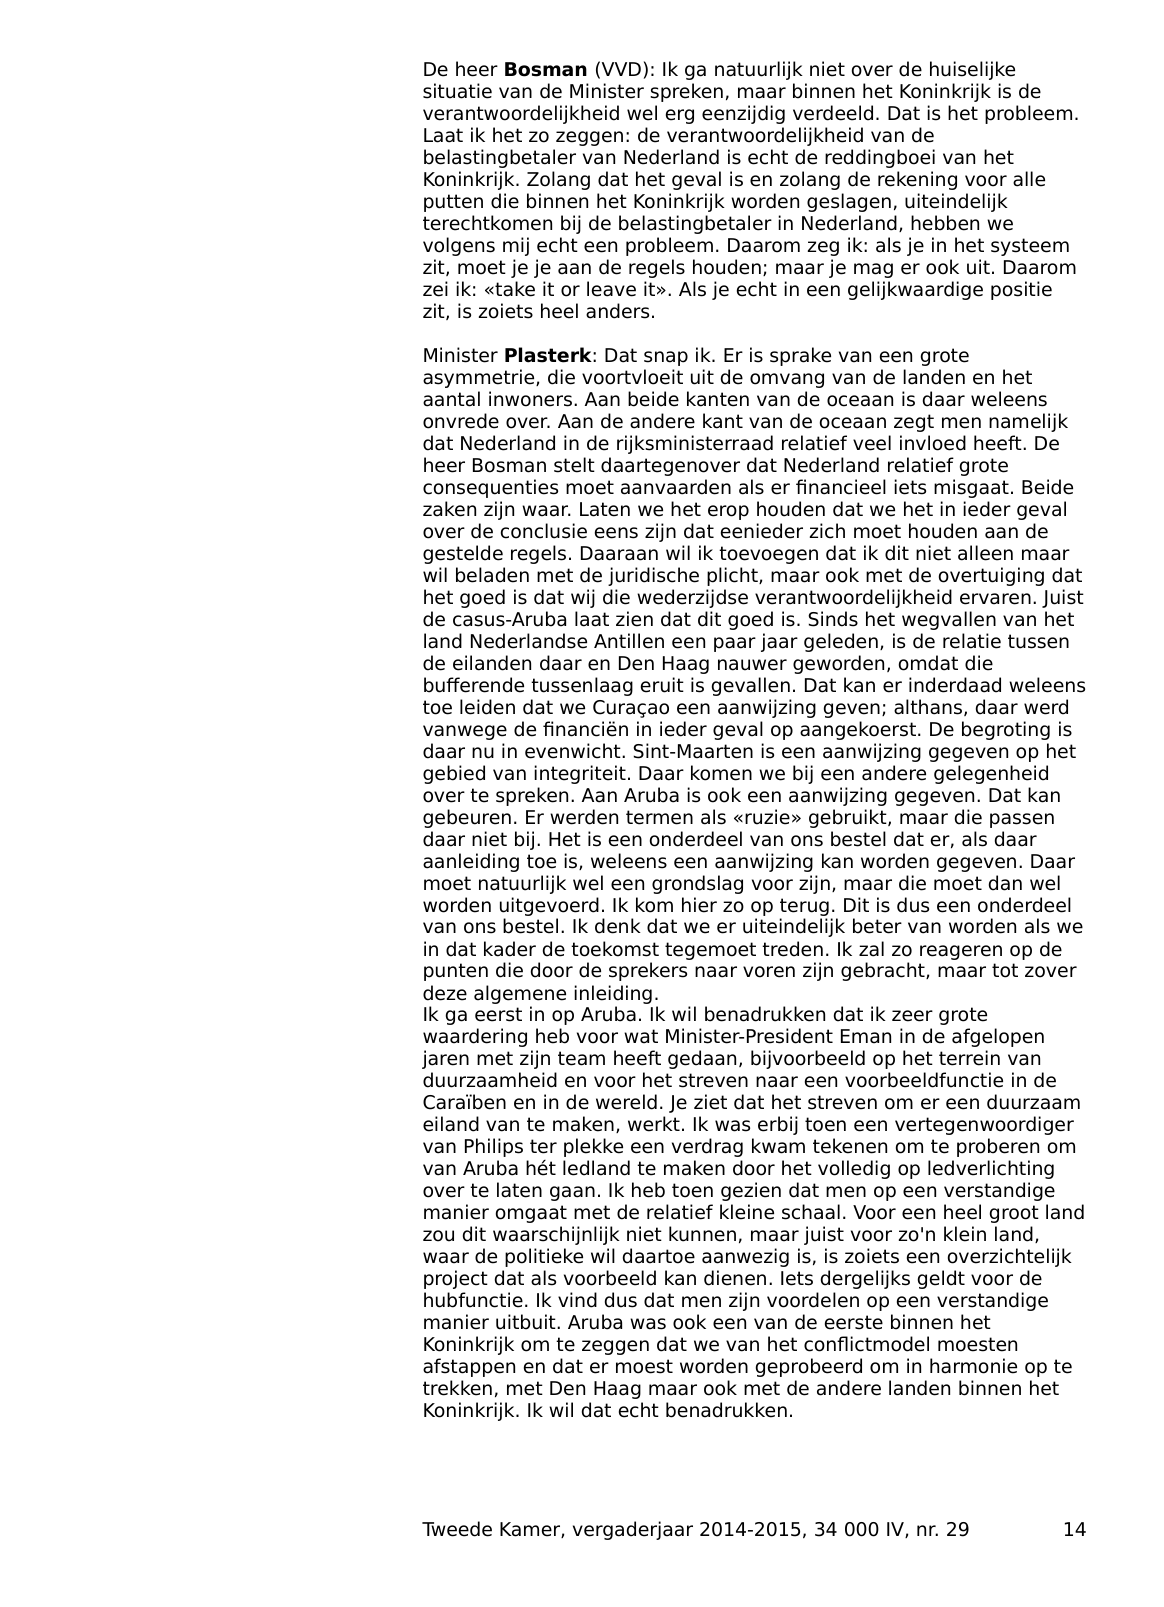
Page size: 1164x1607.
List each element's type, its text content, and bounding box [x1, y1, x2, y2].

text Minister Plasterk: Dat snap ik. Er is sprake van een grote asymmetrie, die voortvloeit uit de omvang van de landen en het aantal inwoners. Aan beide kanten van de oceaan is daar weleens onvrede over. Aan de andere kant van de oceaan zegt men namelijk dat Nederland in de rijksministerraad relatief veel invloed heeft. De heer Bosman stelt daartegenover dat Nederland relatief grote consequenties moet aanvaarden als er financieel iets misgaat. Beide zaken zijn waar. Laten we het erop houden dat we het in ieder geval over de conclusie eens zijn dat eenieder zich moet houden aan de gestelde regels. Daaraan wil ik toevoegen dat ik dit niet alleen maar wil beladen met de juridische plicht, maar ook met de overtuiging dat het goed is dat wij die wederzijdse verantwoordelijkheid ervaren. Juist de casus-Aruba laat zien dat dit goed is. Sinds het wegvallen van het land Nederlandse Antillen een paar jaar geleden, is de relatie tussen de eilanden daar en Den Haag nauwer geworden, omdat die bufferende tussenlaag eruit is gevallen. Dat kan er inderdaad weleens toe leiden dat we Curaçao een aanwijzing geven; althans, daar werd vanwege de financiën in ieder geval op aangekoerst. De begroting is daar nu in evenwicht. Sint-Maarten is een aanwijzing gegeven op het gebied van integriteit. Daar komen we bij een andere gelegenheid over te spreken. Aan Aruba is ook een aanwijzing gegeven. Dat kan gebeuren. Er werden termen als «ruzie» gebruikt, maar die passen daar niet bij. Het is een onderdeel van ons bestel dat er, als daar aanleiding toe is, weleens een aanwijzing kan worden gegeven. Daar moet natuurlijk wel een grondslag voor zijn, maar die moet dan wel worden uitgevoerd. Ik kom hier zo op terug. Dit is dus een onderdeel van ons bestel. Ik denk dat we er uiteindelijk beter van worden als we in dat kader de toekomst tegemoet treden. Ik zal zo reageren op de punten die door de sprekers naar voren zijn gebracht, maar tot zover deze algemene inleiding. [422, 345, 1087, 1004]
text Ik ga eerst in op Aruba. Ik wil benadrukken dat ik zeer grote waardering heb voor wat Minister-President Eman in de afgelopen jaren met zijn team heeft gedaan, bijvoorbeeld op het terrein van duurzaamheid en voor het streven naar een voorbeeldfunctie in de Caraïben en in de wereld. Je ziet dat het streven om er een duurzaam eiland van te maken, werkt. Ik was erbij toen een vertegenwoordiger van Philips ter plekke een verdrag kwam tekenen om te proberen om van Aruba hét ledland te maken door het volledig op ledverlichting over te laten gaan. Ik heb toen gezien dat men op een verstandige manier omgaat met de relatief kleine schaal. Voor een heel groot land zou dit waarschijnlijk niet kunnen, maar juist voor zo'n klein land, waar de politieke wil daartoe aanwezig is, is zoiets een overzichtelijk project dat als voorbeeld kan dienen. Iets dergelijks geldt voor de hubfunctie. Ik vind dus dat men zijn voordelen op een verstandige manier uitbuit. Aruba was ook een van de eerste binnen het Koninkrijk om te zeggen dat we van het conflictmodel moesten afstappen en dat er moest worden geprobeerd om in harmonie op te trekken, met Den Haag maar ook met de andere landen binnen het Koninkrijk. Ik wil dat echt benadrukken. [422, 1004, 1087, 1422]
text De heer Bosman (VVD): Ik ga natuurlijk niet over de huiselijke situatie van de Minister spreken, maar binnen het Koninkrijk is de verantwoordelijkheid wel erg eenzijdig verdeeld. Dat is het probleem. Laat ik het zo zeggen: de verantwoordelijkheid van de belastingbetaler van Nederland is echt de reddingboei van het Koninkrijk. Zolang dat het geval is en zolang de rekening voor alle putten die binnen het Koninkrijk worden geslagen, uiteindelijk terechtkomen bij de belastingbetaler in Nederland, hebben we volgens mij echt een probleem. Daarom zeg ik: als je in het systeem zit, moet je je aan de regels houden; maar je mag er ook uit. Daarom zei ik: «take it or leave it». Als je echt in een gelijkwaardige positie zit, is zoiets heel anders. [422, 59, 1087, 323]
